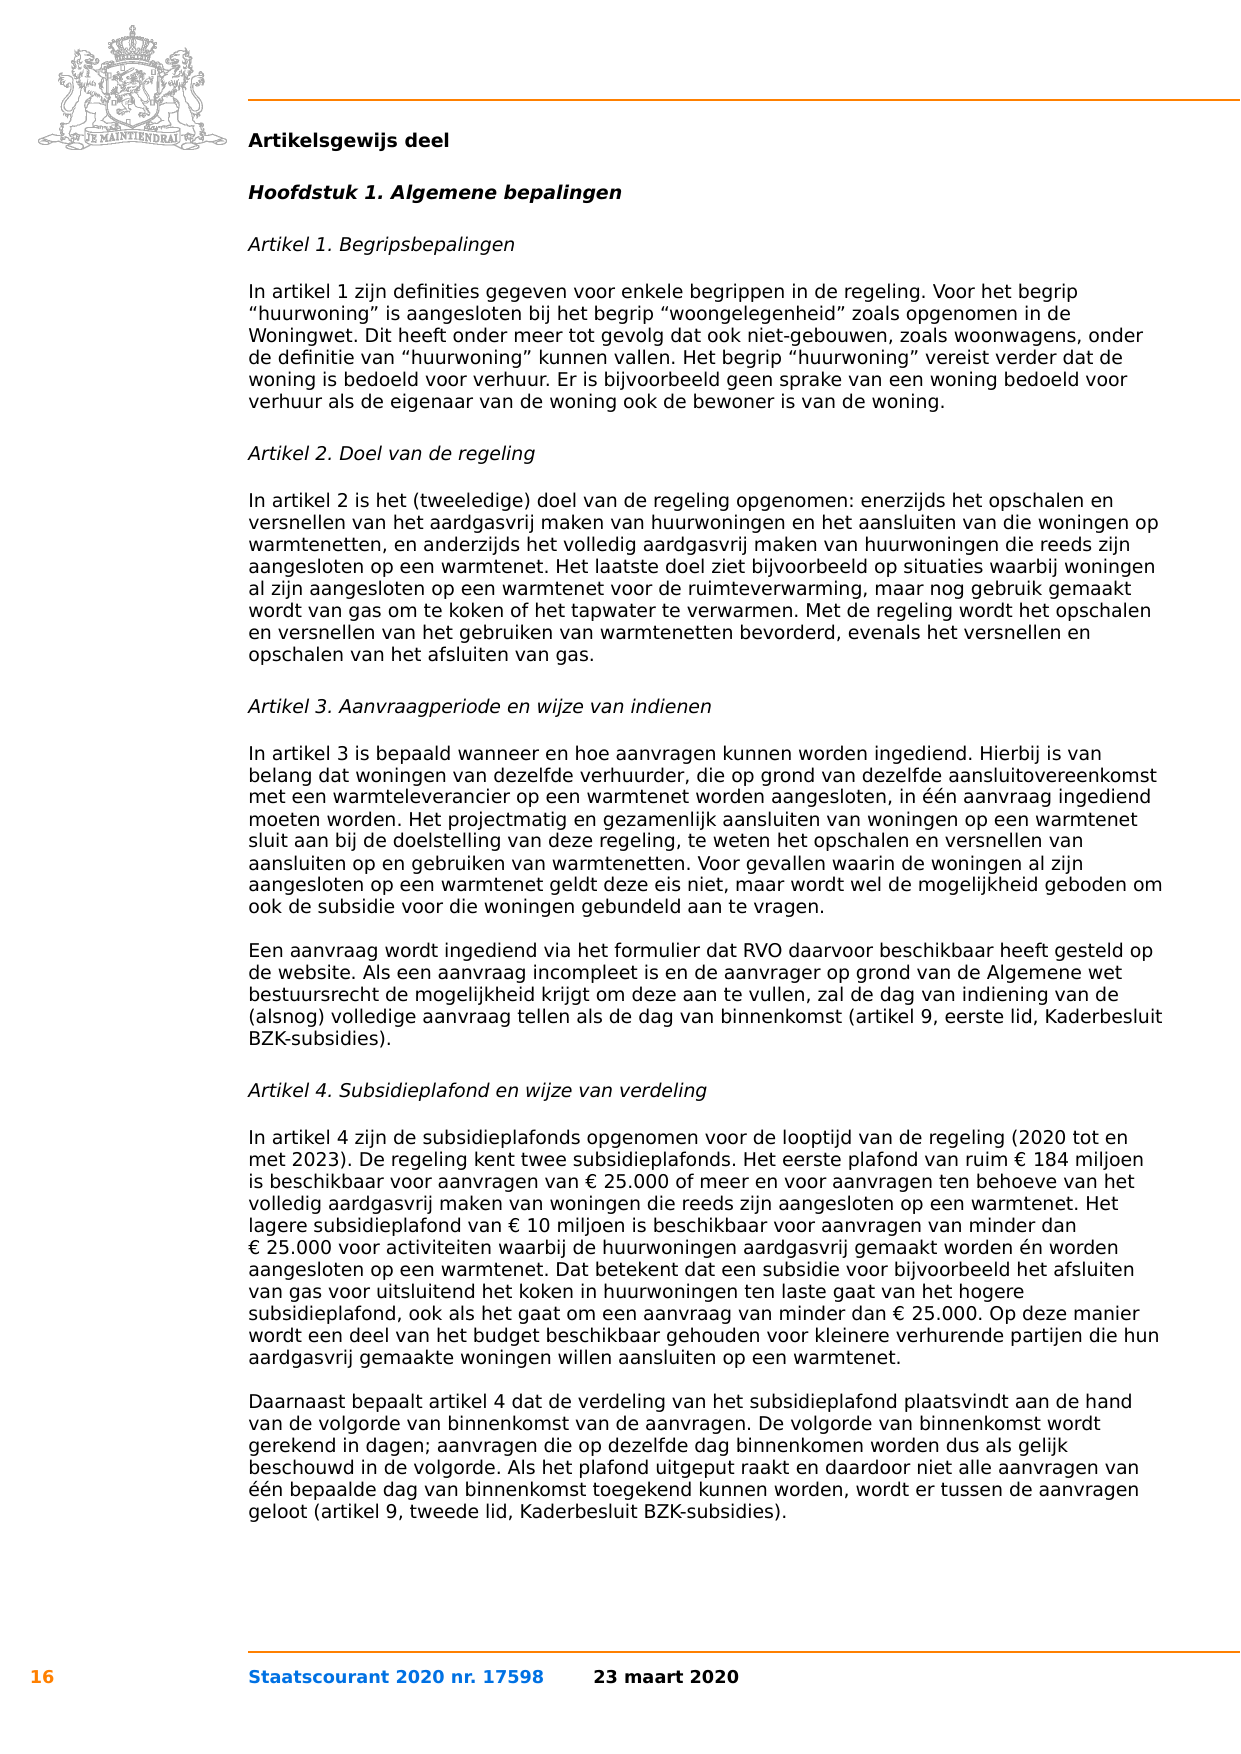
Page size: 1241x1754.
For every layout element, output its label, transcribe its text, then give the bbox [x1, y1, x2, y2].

subtitle Artikelsgewijs deel [248, 130, 1163, 152]
text In artikel 3 is bepaald wanneer en hoe aanvragen kunnen worden ingediend. Hierbij is van belang dat woningen van dezelfde verhuurder, die op grond van dezelfde aansluitovereenkomst met een warmteleverancier op een warmtenet worden aangesloten, in één aanvraag ingediend moeten worden. Het projectmatig en gezamenlijk aansluiten van woningen op een warmtenet sluit aan bij de doelstelling van deze regeling, te weten het opschalen en versnellen van aansluiten op en gebruiken van warmtenetten. Voor gevallen waarin de woningen al zijn aangesloten op een warmtenet geldt deze eis niet, maar wordt wel de mogelijkheid geboden om ook de subsidie voor die woningen gebundeld aan te vragen. [248, 742, 1163, 918]
text In artikel 1 zijn definities gegeven voor enkele begrippen in de regeling. Voor het begrip “huurwoning” is aangesloten bij het begrip “woongelegenheid” zoals opgenomen in de Woningwet. Dit heeft onder meer tot gevolg dat ook niet-gebouwen, zoals woonwagens, onder de definitie van “huurwoning” kunnen vallen. Het begrip “huurwoning” vereist verder dat de woning is bedoeld voor verhuur. Er is bijvoorbeeld geen sprake van een woning bedoeld voor verhuur als de eigenaar van de woning ook de bewoner is van de woning. [248, 281, 1163, 413]
subtitle Artikel 4. Subsidieplafond en wijze van verdeling [248, 1080, 1163, 1102]
text In artikel 4 zijn de subsidieplafonds opgenomen voor de looptijd van de regeling (2020 tot en met 2023). De regeling kent twee subsidieplafonds. Het eerste plafond van ruim € 184 miljoen is beschikbaar voor aanvragen van € 25.000 of meer en voor aanvragen ten behoeve van het volledig aardgasvrij maken van woningen die reeds zijn aangesloten op een warmtenet. Het lagere subsidieplafond van € 10 miljoen is beschikbaar voor aanvragen van minder dan € 25.000 voor activiteiten waarbij de huurwoningen aardgasvrij gemaakt worden én worden aangesloten op een warmtenet. Dat betekent dat een subsidie voor bijvoorbeeld het afsluiten van gas voor uitsluitend het koken in huurwoningen ten laste gaat van het hogere subsidieplafond, ook als het gaat om een aanvraag van minder dan € 25.000. Op deze manier wordt een deel van het budget beschikbaar gehouden voor kleinere verhurende partijen die hun aardgasvrij gemaakte woningen willen aansluiten op een warmtenet. [248, 1127, 1163, 1369]
text In artikel 2 is het (tweeledige) doel van de regeling opgenomen: enerzijds het opschalen en versnellen van het aardgasvrij maken van huurwoningen en het aansluiten van die woningen op warmtenetten, en anderzijds het volledig aardgasvrij maken van huurwoningen die reeds zijn aangesloten op een warmtenet. Het laatste doel ziet bijvoorbeeld op situaties waarbij woningen al zijn aangesloten op een warmtenet voor de ruimteverwarming, maar nog gebruik gemaakt wordt van gas om te koken of het tapwater te verwarmen. Met de regeling wordt het opschalen en versnellen van het gebruiken van warmtenetten bevorderd, evenals het versnellen en opschalen van het afsluiten van gas. [248, 490, 1163, 666]
text Daarnaast bepaalt artikel 4 dat de verdeling van het subsidieplafond plaatsvindt aan de hand van de volgorde van binnenkomst van de aanvragen. De volgorde van binnenkomst wordt gerekend in dagen; aanvragen die op dezelfde dag binnenkomen worden dus als gelijk beschouwd in de volgorde. Als het plafond uitgeput raakt en daardoor niet alle aanvragen van één bepaalde dag van binnenkomst toegekend kunnen worden, wordt er tussen de aanvragen geloot (artikel 9, tweede lid, Kaderbesluit BZK-subsidies). [248, 1391, 1163, 1523]
picture [38, 25, 227, 150]
subtitle Artikel 3. Aanvraagperiode en wijze van indienen [248, 696, 1163, 717]
subtitle Artikel 2. Doel van de regeling [248, 443, 1163, 465]
subtitle Hoofdstuk 1. Algemene bepalingen [248, 182, 1163, 204]
text Een aanvraag wordt ingediend via het formulier dat RVO daarvoor beschikbaar heeft gesteld op de website. Als een aanvraag incompleet is en de aanvrager op grond van de Algemene wet bestuursrecht de mogelijkheid krijgt om deze aan te vullen, zal de dag van indiening van de (alsnog) volledige aanvraag tellen als de dag van binnenkomst (artikel 9, eerste lid, Kaderbesluit BZK-subsidies). [248, 940, 1163, 1050]
subtitle Artikel 1. Begripsbepalingen [248, 234, 1163, 256]
